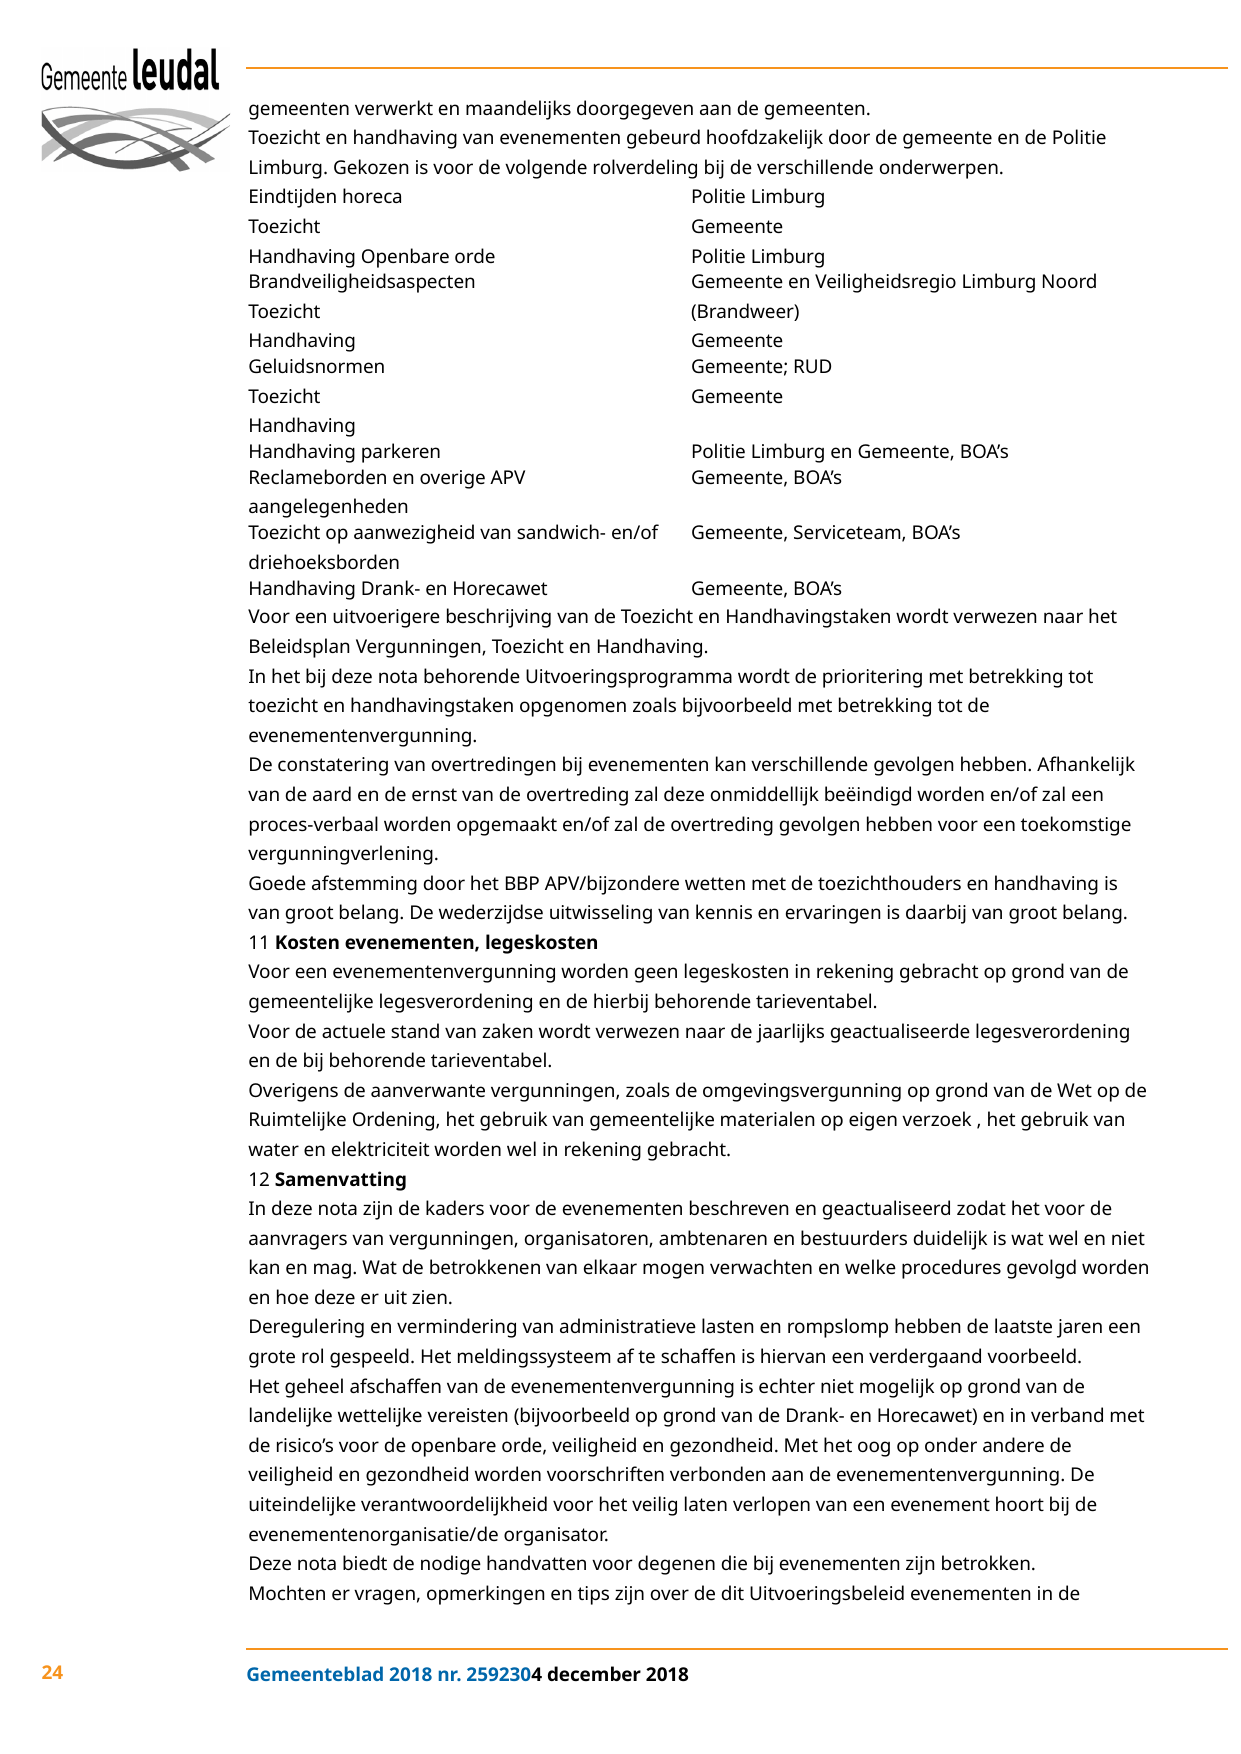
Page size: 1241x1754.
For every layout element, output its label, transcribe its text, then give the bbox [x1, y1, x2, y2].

table_cell Reclameborden en overige APV aangelegenheden [248, 464, 691, 519]
picture [41, 47, 231, 172]
table_cell Handhaving Drank- en Horecawet [248, 575, 691, 600]
text 12 Samenvatting [248, 1166, 1152, 1191]
text gemeenten verwerkt en maandelijks doorgegeven aan de gemeenten. [248, 95, 1152, 121]
text Voor een evenementenvergunning worden geen legeskosten in rekening gebracht op grond van de gemeentelijke legesverordening en de hierbij behorende tarieventabel. [248, 959, 1152, 1014]
table_cell Gemeente, BOA’s [691, 575, 1152, 600]
text Voor een uitvoerigere beschrijving van de Toezicht en Handhavingstaken wordt verwezen naar het Beleidsplan Vergunningen, Toezicht en Handhaving. [248, 604, 1152, 659]
text In deze nota zijn de kaders voor de evenementen beschreven en geactualiseerd zodat het voor de aanvragers van vergunningen, organisatoren, ambtenaren en bestuurders duidelijk is wat wel en niet kan en mag. Wat de betrokkenen van elkaar mogen verwachten en welke procedures gevolgd worden en hoe deze er uit zien. [248, 1195, 1152, 1310]
text Overigens de aanverwante vergunningen, zoals de omgevingsvergunning op grond van de Wet op de Ruimtelijke Ordening, het gebruik van gemeentelijke materialen op eigen verzoek , het gebruik van water en elektriciteit worden wel in rekening gebracht. [248, 1077, 1152, 1162]
text Deregulering en vermindering van administratieve lasten en rompslomp hebben de laatste jaren een grote rol gespeeld. Het meldingssysteem af te schaffen is hiervan een verdergaand voorbeeld. [248, 1314, 1152, 1369]
text Goede afstemming door het BBP APV/bijzondere wetten met de toezichthouders en handhaving is van groot belang. De wederzijdse uitwisseling van kennis en ervaringen is daarbij van groot belang. [248, 870, 1152, 925]
table_cell Gemeente, Serviceteam, BOA’s [691, 519, 1152, 575]
text Voor de actuele stand van zaken wordt verwezen naar de jaarlijks geactualiseerde legesverordening en de bij behorende tarieventabel. [248, 1018, 1152, 1073]
table_header Eindtijden horeca Toezicht Handhaving Openbare orde [248, 184, 691, 268]
text De constatering van overtredingen bij evenementen kan verschillende gevolgen hebben. Afhankelijk van de aard en de ernst van de overtreding zal deze onmiddellijk beëindigd worden en/of zal een proces-verbaal worden opgemaakt en/of zal de overtreding gevolgen hebben voor een toekomstige vergunningverlening. [248, 752, 1152, 866]
table_cell Gemeente en Veiligheidsregio Limburg Noord (Brandweer) Gemeente [691, 269, 1152, 353]
text Deze nota biedt de nodige handvatten voor degenen die bij evenementen zijn betrokken. [248, 1550, 1152, 1576]
table_header Politie Limburg Gemeente Politie Limburg [691, 184, 1152, 268]
table_cell Handhaving parkeren [248, 438, 691, 464]
text 11 Kosten evenementen, legeskosten [248, 929, 1152, 955]
text Mochten er vragen, opmerkingen en tips zijn over de dit Uitvoeringsbeleid evenementen in de [248, 1580, 1152, 1606]
text Het geheel afschaffen van de evenementenvergunning is echter niet mogelijk op grond van de landelijke wettelijke vereisten (bijvoorbeeld op grond van de Drank- en Horecawet) en in verband met de risico’s voor de openbare orde, veiligheid en gezondheid. Met het oog op onder andere de veiligheid en gezondheid worden voorschriften verbonden aan de evenementenvergunning. De uiteindelijke verantwoordelijkheid voor het veilig laten verlopen van een evenement hoort bij de evenementenorganisatie/de organisator. [248, 1373, 1152, 1546]
table_cell Gemeente, BOA’s [691, 464, 1152, 519]
table_cell Toezicht op aanwezigheid van sandwich- en/of driehoeksborden [248, 519, 691, 575]
table_cell Politie Limburg en Gemeente, BOA’s [691, 438, 1152, 464]
table_cell Gemeente; RUD Gemeente [691, 354, 1152, 438]
text In het bij deze nota behorende Uitvoeringsprogramma wordt de prioritering met betrekking tot toezicht en handhavingstaken opgenomen zoals bijvoorbeeld met betrekking tot de evenementenvergunning. [248, 663, 1152, 748]
text Toezicht en handhaving van evenementen gebeurd hoofdzakelijk door de gemeente en de Politie Limburg. Gekozen is voor de volgende rolverdeling bij de verschillende onderwerpen. [248, 124, 1152, 180]
table_cell Geluidsnormen Toezicht Handhaving [248, 354, 691, 438]
table_cell Brandveiligheidsaspecten Toezicht Handhaving [248, 269, 691, 353]
